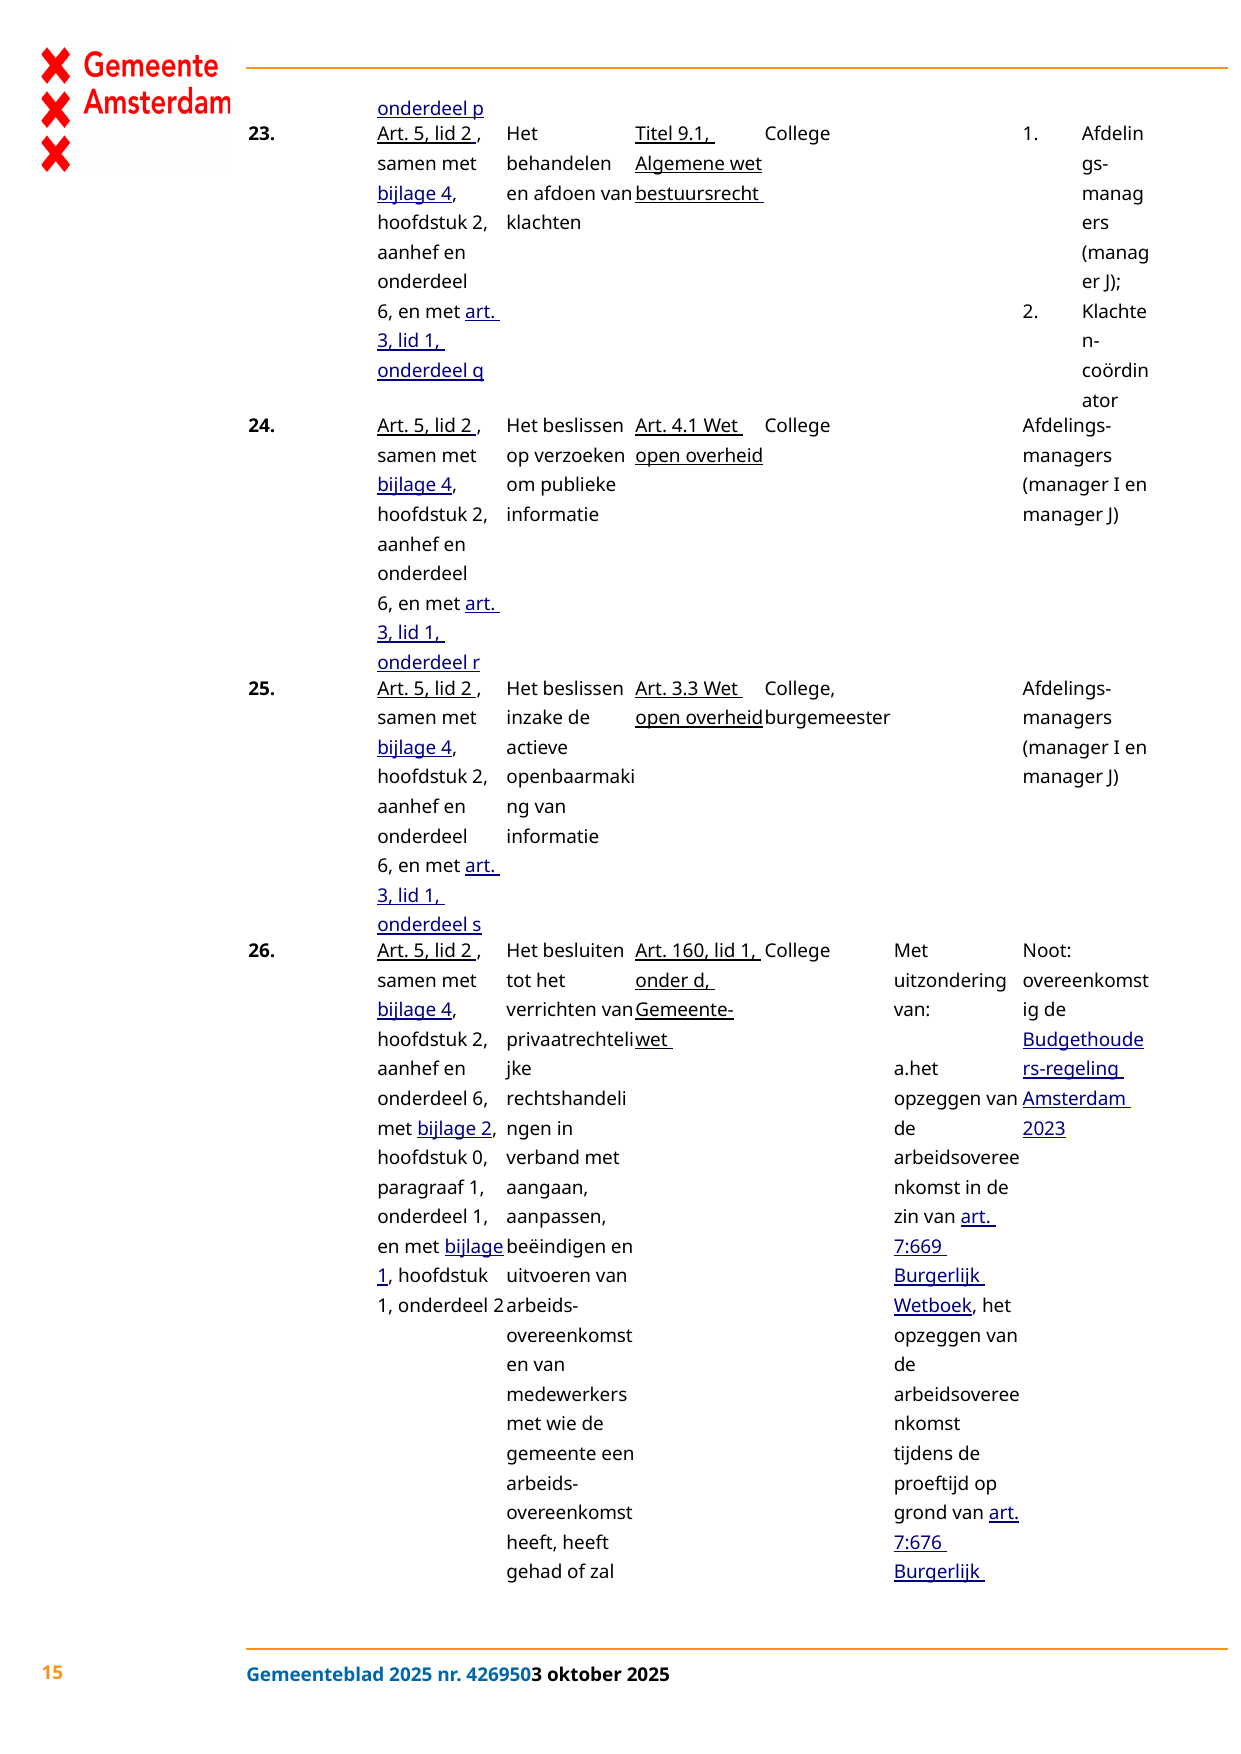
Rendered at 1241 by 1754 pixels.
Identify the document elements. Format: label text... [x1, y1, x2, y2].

table_cell Met uitzondering van: a.het opzeggen van de arbeidsovereenkomst in de zin van art. 7:669 Burgerlijk Wetboek, het opzeggen van de arbeidsovereenkomst tijdens de proeftijd op grond van art. 7:676 Burgerlijk [894, 937, 1022, 1584]
table_cell Het beslissen inzake de actieve openbaarmaking van informatie [506, 675, 635, 937]
table_cell 25. [248, 675, 377, 937]
table_cell 26. [248, 937, 377, 1584]
table_cell College, burgemeester [764, 675, 893, 937]
table_cell [894, 675, 1022, 937]
table_cell 23. [248, 121, 377, 412]
table_cell Het beslissen op verzoeken om publieke informatie [506, 413, 635, 675]
table_cell Art. 3.3 Wet open overheid [635, 675, 764, 937]
table_cell Art. 160, lid 1, onder d, Gemeente-wet [635, 937, 764, 1584]
table_cell [248, 95, 377, 121]
table_cell Art. 5, lid 2 , samen met bijlage 4, hoofdstuk 2, aanhef en onderdeel 6, met bijlage 2, hoofdstuk 0, paragraaf 1, onderdeel 1, en met bijlage 1, hoofdstuk 1, onderdeel 2 [377, 937, 506, 1584]
table_cell Titel 9.1, Algemene wet bestuursrecht [635, 121, 764, 202]
table_cell 24. [248, 413, 377, 675]
table_cell [894, 413, 1022, 675]
table_cell Afdelings-managers (manager I en manager J) [1023, 675, 1152, 937]
table_cell Afdelings-managers (manager J); Klachten-coördinator [1023, 121, 1152, 412]
table_cell [764, 95, 893, 121]
table_cell Art. 4.1 Wet open overheid [635, 413, 764, 675]
table_cell [1023, 95, 1152, 121]
table_cell Art. 5, lid 2 , samen met bijlage 4, hoofdstuk 2, aanhef en onderdeel 6, en met art. 3, lid 1, onderdeel s [377, 675, 506, 937]
table_cell [635, 95, 764, 121]
table_cell College [764, 413, 893, 675]
table_cell onderdeel p [377, 95, 506, 121]
table_cell Art. 5, lid 2 , samen met bijlage 4, hoofdstuk 2, aanhef en onderdeel 6, en met art. 3, lid 1, onderdeel q [377, 121, 506, 412]
table_cell Afdelings-managers (manager I en manager J) [1023, 413, 1152, 675]
table_cell Art. 5, lid 2 , samen met bijlage 4, hoofdstuk 2, aanhef en onderdeel 6, en met art. 3, lid 1, onderdeel r [377, 413, 506, 675]
table_cell [894, 121, 1022, 412]
table_cell [506, 95, 635, 121]
table_cell Het besluiten tot het verrichten van privaatrechtelijke rechtshandelingen in verband met aangaan, aanpassen, beëindigen en uitvoeren van arbeids-overeenkomsten van medewerkers met wie de gemeente een arbeids-overeenkomst heeft, heeft gehad of zal [506, 937, 635, 1584]
table_cell College [764, 121, 893, 412]
table_cell Noot: overeenkomstig de Budgethouders-regeling Amsterdam 2023 [1023, 937, 1152, 1584]
table_cell [635, 203, 764, 412]
table_cell [894, 95, 1022, 121]
table_cell College [764, 937, 893, 1584]
picture [41, 47, 231, 172]
table_cell Het behandelen en afdoen van klachten [506, 121, 635, 412]
